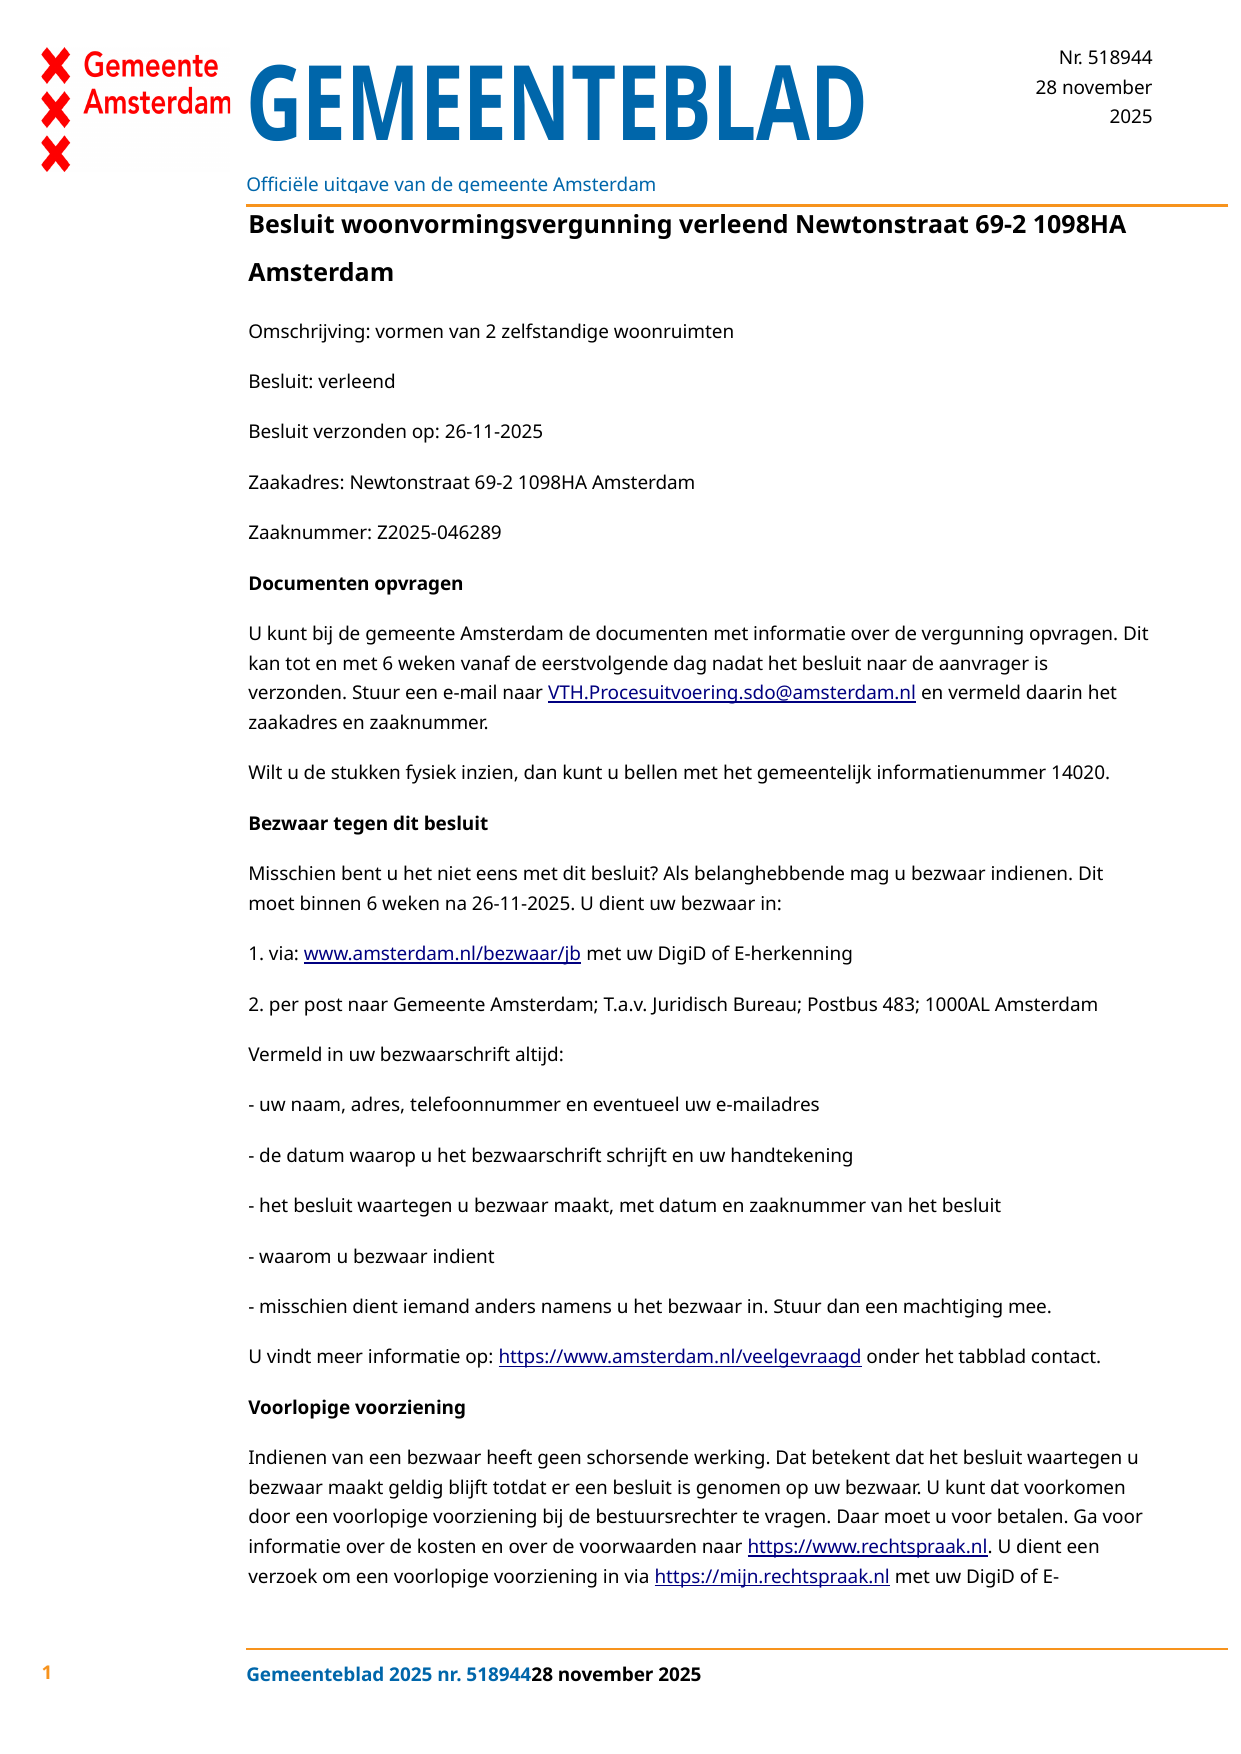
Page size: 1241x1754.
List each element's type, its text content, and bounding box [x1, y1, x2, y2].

text 2. per post naar Gemeente Amsterdam; T.a.v. Juridisch Bureau; Postbus 483; 1000AL Amsterdam [248, 991, 1152, 1017]
text - uw naam, adres, telefoonnummer en eventueel uw e-mailadres [248, 1092, 1152, 1117]
text Bezwaar tegen dit besluit [248, 810, 1152, 836]
text U kunt bij de gemeente Amsterdam de documenten met informatie over de vergunning opvragen. Dit kan tot en met 6 weken vanaf de eerstvolgende dag nadat het besluit naar de aanvrager is verzonden. Stuur een e-mail naar VTH.Procesuitvoering.sdo@amsterdam.nl en vermeld daarin het zaakadres en zaaknummer. [248, 620, 1152, 735]
text Omschrijving: vormen van 2 zelfstandige woonruimten [248, 318, 1152, 344]
text U vindt meer informatie op: https://www.amsterdam.nl/veelgevraagd onder het tabblad contact. [248, 1344, 1152, 1369]
text Besluit: verleend [248, 368, 1152, 394]
text Zaakadres: Newtonstraat 69-2 1098HA Amsterdam [248, 469, 1152, 495]
text 1. via: www.amsterdam.nl/bezwaar/jb met uw DigiD of E-herkenning [248, 940, 1152, 966]
text Besluit woonvormingsvergunning verleend Newtonstraat 69-2 1098HA Amsterdam [248, 207, 1152, 288]
text Indienen van een bezwaar heeft geen schorsende werking. Dat betekent dat het besluit waartegen u bezwaar maakt geldig blijft totdat er een besluit is genomen op uw bezwaar. U kunt dat voorkomen door een voorlopige voorziening bij de bestuursrechter te vragen. Daar moet u voor betalen. Ga voor informatie over de kosten en over de voorwaarden naar https://www.rechtspraak.nl. U dient een verzoek om een voorlopige voorziening in via https://mijn.rechtspraak.nl met uw DigiD of E- [248, 1444, 1152, 1589]
text - waarom u bezwaar indient [248, 1243, 1152, 1269]
text Wilt u de stukken fysiek inzien, dan kunt u bellen met het gemeentelijk informatienummer 14020. [248, 759, 1152, 785]
text Zaaknummer: Z2025-046289 [248, 519, 1152, 545]
text - het besluit waartegen u bezwaar maakt, met datum en zaaknummer van het besluit [248, 1192, 1152, 1218]
text - misschien dient iemand anders namens u het bezwaar in. Stuur dan een machtiging mee. [248, 1293, 1152, 1319]
text Voorlopige voorziening [248, 1394, 1152, 1420]
text Besluit verzonden op: 26-11-2025 [248, 419, 1152, 444]
text Misschien bent u het niet eens met dit besluit? Als belanghebbende mag u bezwaar indienen. Dit moet binnen 6 weken na 26-11-2025. U dient uw bezwaar in: [248, 860, 1152, 916]
text Documenten opvragen [248, 570, 1152, 596]
picture [41, 47, 231, 172]
text Vermeld in uw bezwaarschrift altijd: [248, 1041, 1152, 1067]
text - de datum waarop u het bezwaarschrift schrijft en uw handtekening [248, 1142, 1152, 1168]
